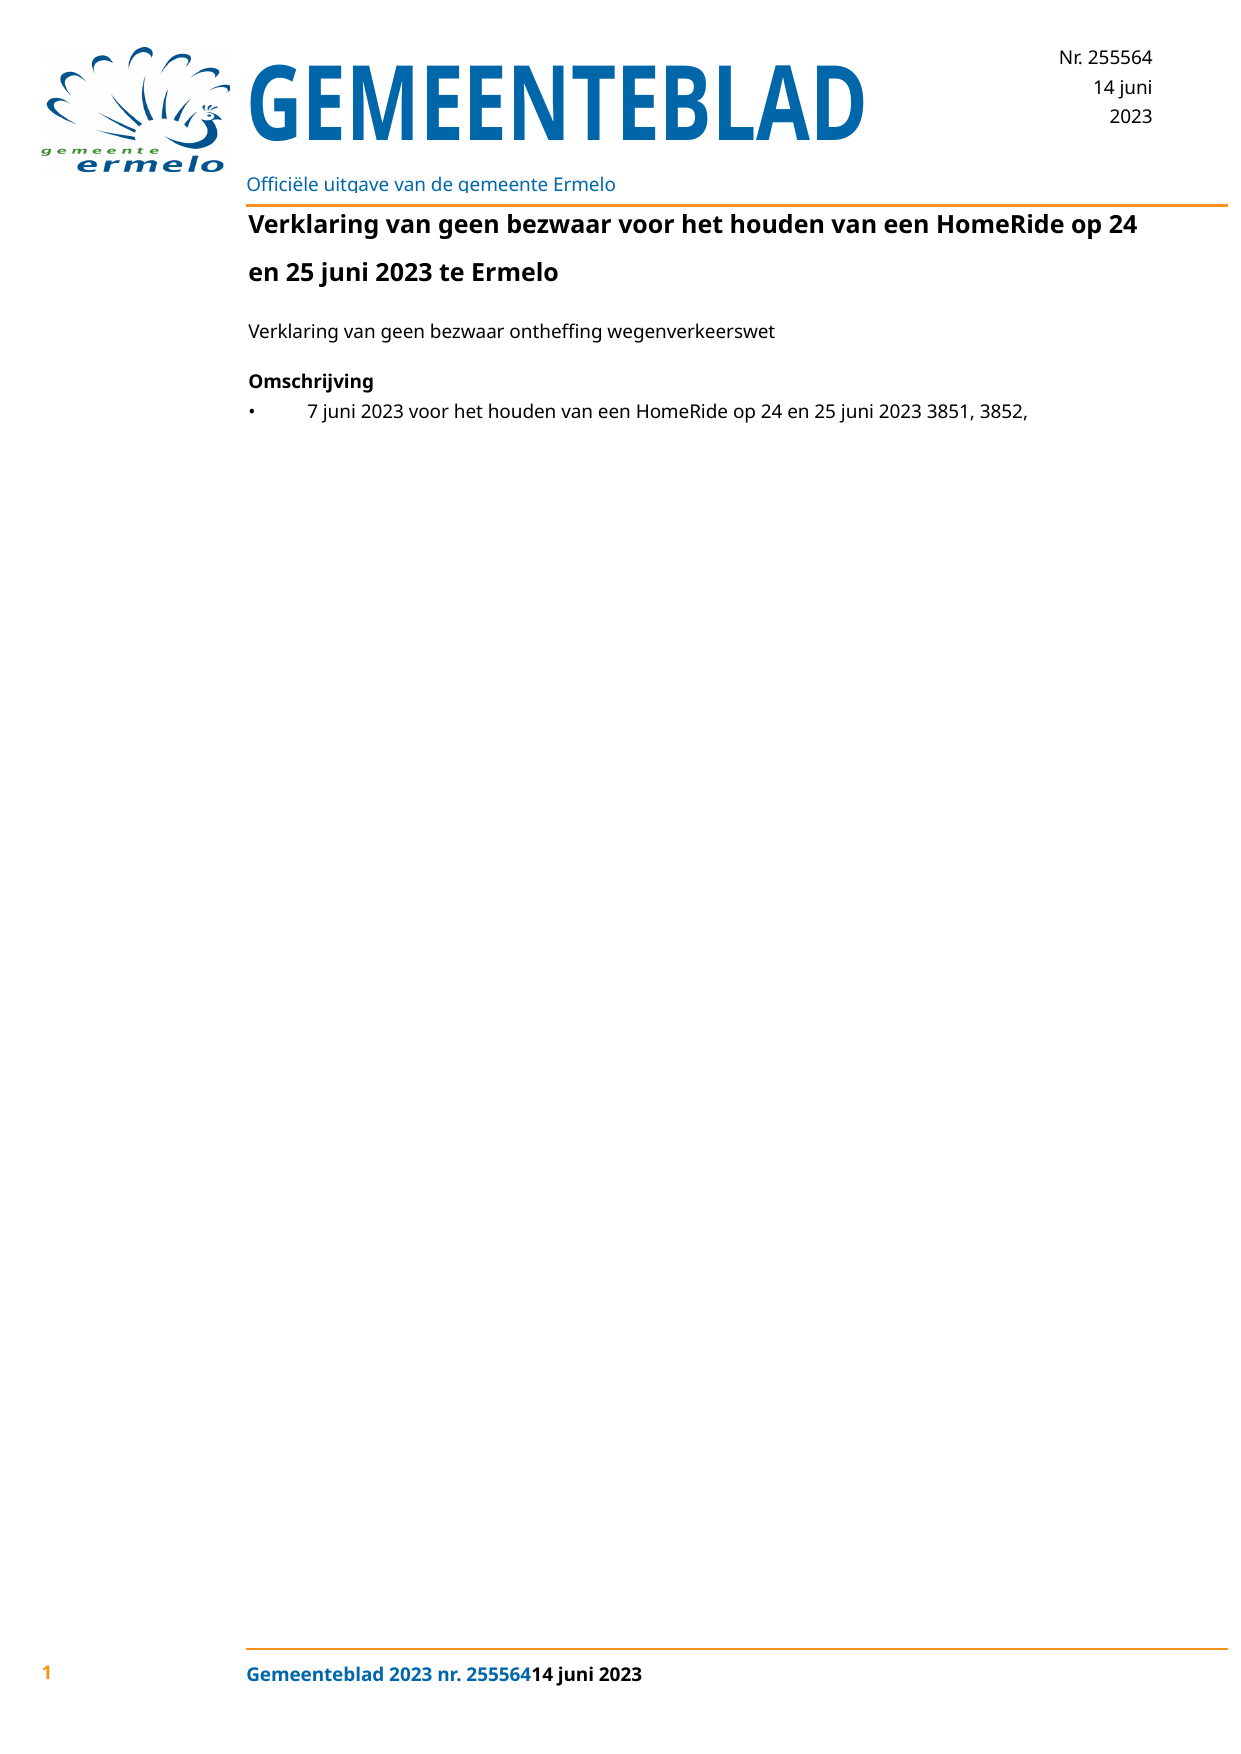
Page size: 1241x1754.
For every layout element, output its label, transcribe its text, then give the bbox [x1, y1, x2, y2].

text Verklaring van geen bezwaar ontheffing wegenverkeerswet [248, 318, 1152, 344]
picture [41, 47, 231, 172]
list 7 juni 2023 voor het houden van een HomeRide op 24 en 25 juni 2023 3851, 3852, [248, 398, 1152, 424]
text Verklaring van geen bezwaar voor het houden van een HomeRide op 24 en 25 juni 2023 te Ermelo [248, 207, 1152, 288]
text Omschrijving [248, 368, 1152, 394]
